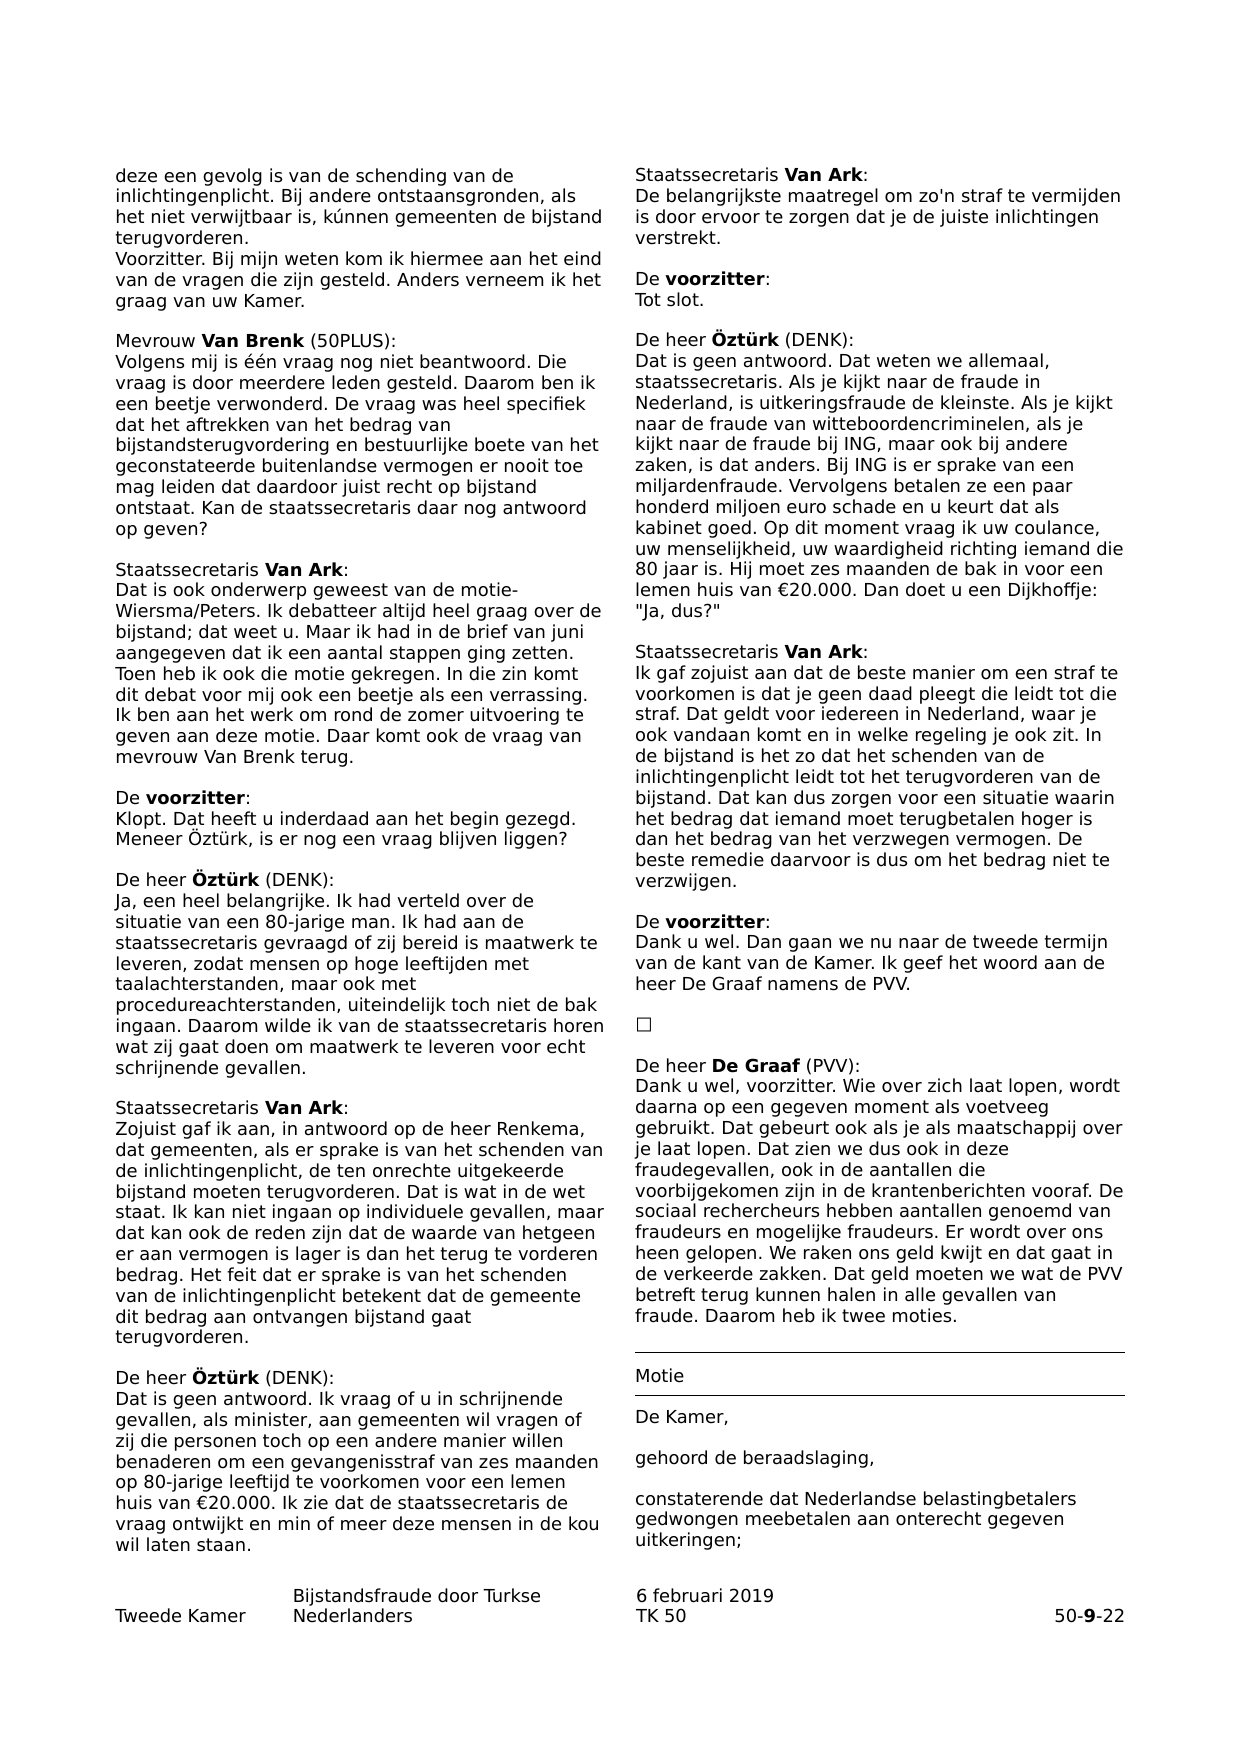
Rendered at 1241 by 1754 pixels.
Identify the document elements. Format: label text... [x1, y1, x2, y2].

text ⬜ [635, 1015, 1125, 1036]
text De voorzitter: [635, 912, 1125, 932]
text De voorzitter: [635, 268, 1125, 289]
text Motie [635, 1366, 1125, 1387]
text Zojuist gaf ik aan, in antwoord op de heer Renkema, dat gemeenten, als er sprake is van het schenden van de inlichtingenplicht, de ten onrechte uitgekeerde bijstand moeten terugvorderen. Dat is wat in de wet staat. Ik kan niet ingaan op individuele gevallen, maar dat kan ook de reden zijn dat de waarde van hetgeen er aan vermogen is lager is dan het terug te vorderen bedrag. Het feit dat er sprake is van het schenden van de inlichtingenplicht betekent dat de gemeente dit bedrag aan ontvangen bijstand gaat terugvorderen. [115, 1119, 605, 1348]
text De heer De Graaf (PVV): [635, 1056, 1125, 1076]
text Dat is geen antwoord. Ik vraag of u in schrijnende gevallen, als minister, aan gemeenten wil vragen of zij die personen toch op een andere manier willen benaderen om een gevangenisstraf van zes maanden op 80-jarige leeftijd te voorkomen voor een lemen huis van €20.000. Ik zie dat de staatssecretaris de vraag ontwijkt en min of meer deze mensen in de kou wil laten staan. [115, 1389, 605, 1556]
text Dank u wel. Dan gaan we nu naar de tweede termijn van de kant van de Kamer. Ik geef het woord aan de heer De Graaf namens de PVV. [635, 932, 1125, 995]
text gehoord de beraadslaging, [635, 1448, 1125, 1468]
text Staatssecretaris Van Ark: [635, 165, 1125, 186]
text De heer Öztürk (DENK): [115, 1368, 605, 1389]
text Staatssecretaris Van Ark: [115, 559, 605, 580]
text Voorzitter. Bij mijn weten kom ik hiermee aan het eind van de vragen die zijn gesteld. Anders verneem ik het graag van uw Kamer. [115, 249, 605, 311]
text Ja, een heel belangrijke. Ik had verteld over de situatie van een 80-jarige man. Ik had aan de staatssecretaris gevraagd of zij bereid is maatwerk te leveren, zodat mensen op hoge leeftijden met taalachterstanden, maar ook met procedureachterstanden, uiteindelijk toch niet de bak ingaan. Daarom wilde ik van de staatssecretaris horen wat zij gaat doen om maatwerk te leveren voor echt schrijnende gevallen. [115, 891, 605, 1078]
text Klopt. Dat heeft u inderdaad aan het begin gezegd. Meneer Öztürk, is er nog een vraag blijven liggen? [115, 808, 605, 850]
text Mevrouw Van Brenk (50PLUS): [115, 331, 605, 352]
text Volgens mij is één vraag nog niet beantwoord. Die vraag is door meerdere leden gesteld. Daarom ben ik een beetje verwonderd. De vraag was heel specifiek dat het aftrekken van het bedrag van bijstandsterugvordering en bestuurlijke boete van het geconstateerde buitenlandse vermogen er nooit toe mag leiden dat daardoor juist recht op bijstand ontstaat. Kan de staatssecretaris daar nog antwoord op geven? [115, 352, 605, 539]
text Staatssecretaris Van Ark: [115, 1098, 605, 1119]
text Dat is geen antwoord. Dat weten we allemaal, staatssecretaris. Als je kijkt naar de fraude in Nederland, is uitkeringsfraude de kleinste. Als je kijkt naar de fraude van witteboordencriminelen, als je kijkt naar de fraude bij ING, maar ook bij andere zaken, is dat anders. Bij ING is er sprake van een miljardenfraude. Vervolgens betalen ze een paar honderd miljoen euro schade en u keurt dat als kabinet goed. Op dit moment vraag ik uw coulance, uw menselijkheid, uw waardigheid richting iemand die 80 jaar is. Hij moet zes maanden de bak in voor een lemen huis van €20.000. Dan doet u een Dijkhoffje: "Ja, dus?" [635, 351, 1125, 622]
text Tot slot. [635, 289, 1125, 310]
text De voorzitter: [115, 788, 605, 808]
text De heer Öztürk (DENK): [115, 870, 605, 891]
text Dat is ook onderwerp geweest van de motie-Wiersma/Peters. Ik debatteer altijd heel graag over de bijstand; dat weet u. Maar ik had in de brief van juni aangegeven dat ik een aantal stappen ging zetten. Toen heb ik ook die motie gekregen. In die zin komt dit debat voor mij ook een beetje als een verrassing. Ik ben aan het werk om rond de zomer uitvoering te geven aan deze motie. Daar komt ook de vraag van mevrouw Van Brenk terug. [115, 580, 605, 768]
text Ik gaf zojuist aan dat de beste manier om een straf te voorkomen is dat je geen daad pleegt die leidt tot die straf. Dat geldt voor iedereen in Nederland, waar je ook vandaan komt en in welke regeling je ook zit. In de bijstand is het zo dat het schenden van de inlichtingenplicht leidt tot het terugvorderen van de bijstand. Dat kan dus zorgen voor een situatie waarin het bedrag dat iemand moet terugbetalen hoger is dan het bedrag van het verzwegen vermogen. De beste remedie daarvoor is dus om het bedrag niet te verzwijgen. [635, 662, 1125, 892]
text De heer Öztürk (DENK): [635, 330, 1125, 351]
text De belangrijkste maatregel om zo'n straf te vermijden is door ervoor te zorgen dat je de juiste inlichtingen verstrekt. [635, 186, 1125, 248]
text Staatssecretaris Van Ark: [635, 642, 1125, 662]
text constaterende dat Nederlandse belastingbetalers gedwongen meebetalen aan onterecht gegeven uitkeringen; [635, 1488, 1125, 1551]
text Dank u wel, voorzitter. Wie over zich laat lopen, wordt daarna op een gegeven moment als voetveeg gebruikt. Dat gebeurt ook als je als maatschappij over je laat lopen. Dat zien we dus ook in deze fraudegevallen, ook in de aantallen die voorbijgekomen zijn in de krantenberichten vooraf. De sociaal rechercheurs hebben aantallen genoemd van fraudeurs en mogelijke fraudeurs. Er wordt over ons heen gelopen. We raken ons geld kwijt en dat gaat in de verkeerde zakken. Dat geld moeten we wat de PVV betreft terug kunnen halen in alle gevallen van fraude. Daarom heb ik twee moties. [635, 1076, 1125, 1326]
text deze een gevolg is van de schending van de inlichtingenplicht. Bij andere ontstaansgronden, als het niet verwijtbaar is, kúnnen gemeenten de bijstand terugvorderen. [115, 165, 605, 249]
text De Kamer, [635, 1407, 1125, 1428]
